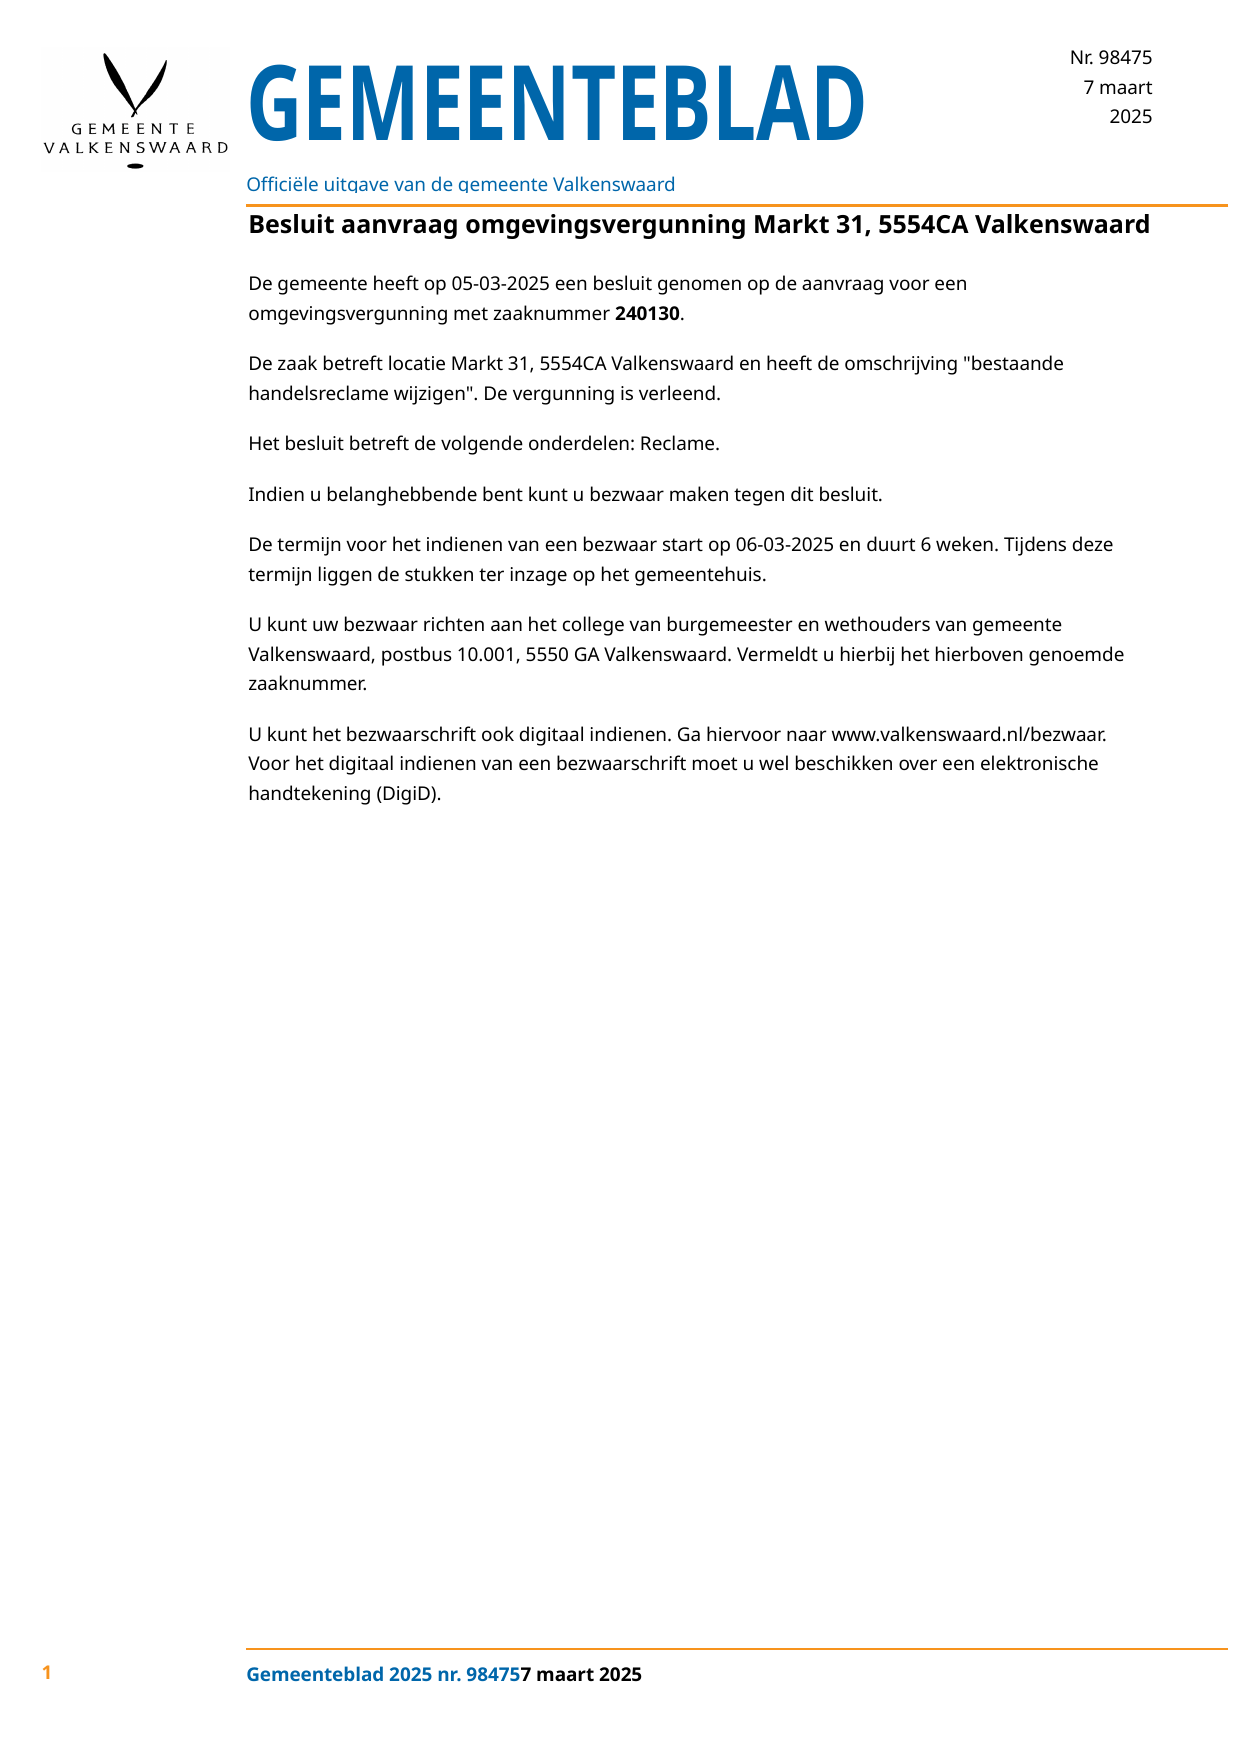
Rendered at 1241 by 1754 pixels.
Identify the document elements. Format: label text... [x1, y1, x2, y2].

text Indien u belanghebbende bent kunt u bezwaar maken tegen dit besluit. [248, 481, 1152, 506]
text U kunt uw bezwaar richten aan het college van burgemeester en wethouders van gemeente Valkenswaard, postbus 10.001, 5550 GA Valkenswaard. Vermeldt u hierbij het hierboven genoemde zaaknummer. [248, 611, 1152, 696]
text Besluit aanvraag omgevingsvergunning Markt 31, 5554CA Valkenswaard [248, 207, 1152, 241]
picture [41, 47, 231, 172]
text De zaak betreft locatie Markt 31, 5554CA Valkenswaard en heeft de omschrijving "bestaande handelsreclame wijzigen". De vergunning is verleend. [248, 350, 1152, 406]
text De gemeente heeft op 05-03-2025 een besluit genomen op de aanvraag voor een omgevingsvergunning met zaaknummer 240130. [248, 270, 1152, 326]
text De termijn voor het indienen van een bezwaar start op 06-03-2025 en duurt 6 weken. Tijdens deze termijn liggen de stukken ter inzage op het gemeentehuis. [248, 531, 1152, 586]
text U kunt het bezwaarschrift ook digitaal indienen. Ga hiervoor naar www.valkenswaard.nl/bezwaar. Voor het digitaal indienen van een bezwaarschrift moet u wel beschikken over een elektronische handtekening (DigiD). [248, 721, 1152, 806]
text Het besluit betreft de volgende onderdelen: Reclame. [248, 430, 1152, 456]
